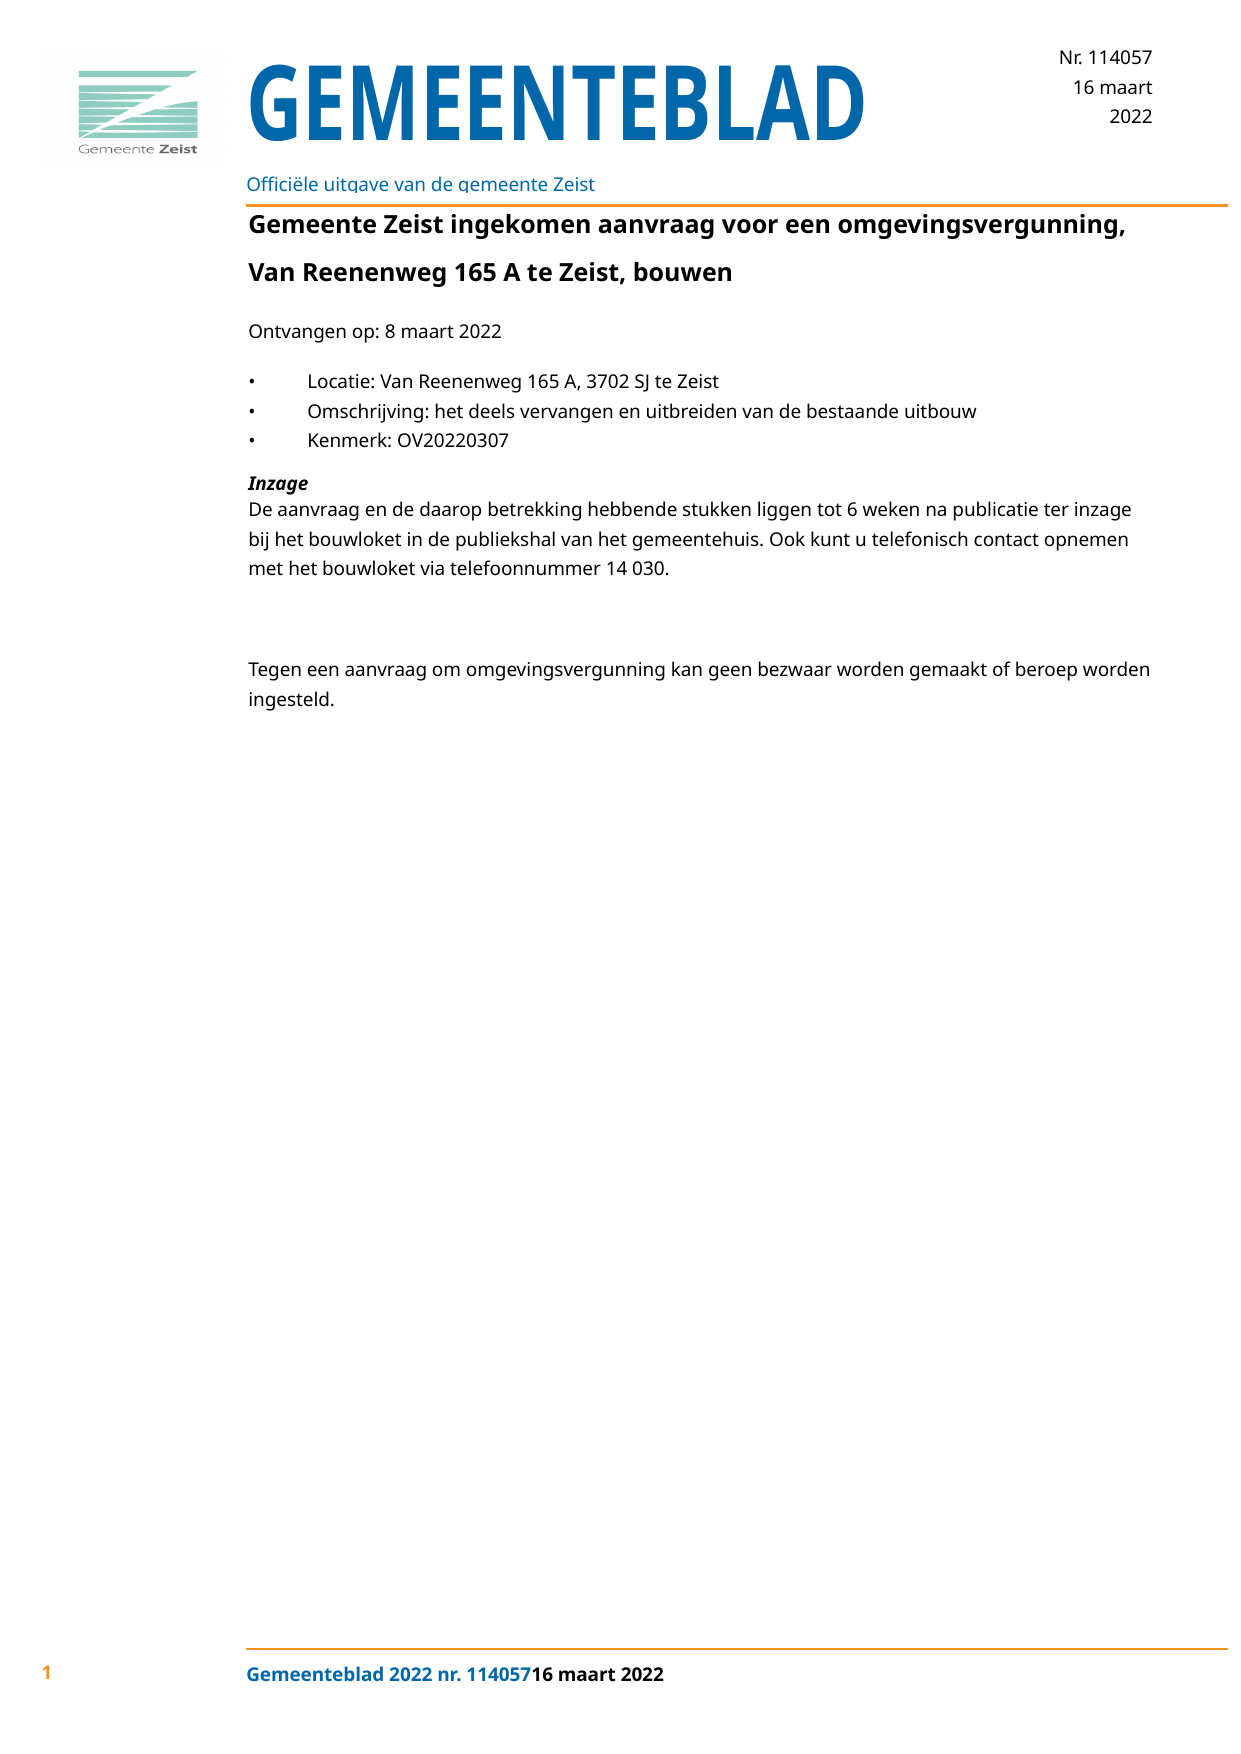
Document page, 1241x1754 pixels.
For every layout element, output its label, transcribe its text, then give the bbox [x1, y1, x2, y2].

text Gemeente Zeist ingekomen aanvraag voor een omgevingsvergunning, Van Reenenweg 165 A te Zeist, bouwen [248, 207, 1152, 288]
picture [41, 47, 231, 172]
text De aanvraag en de daarop betrekking hebbende stukken liggen tot 6 weken na publicatie ter inzage bij het bouwloket in de publiekshal van het gemeentehuis. Ook kunt u telefonisch contact opnemen met het bouwloket via telefoonnummer 14 030. [248, 496, 1152, 581]
list Locatie: Van Reenenweg 165 A, 3702 SJ te Zeist [248, 368, 1152, 394]
list Kenmerk: OV20220307 [248, 427, 1152, 453]
text Inzage [248, 471, 1152, 496]
text Tegen een aanvraag om omgevingsvergunning kan geen bezwaar worden gemaakt of beroep worden ingesteld. [248, 656, 1152, 712]
list Omschrijving: het deels vervangen en uitbreiden van de bestaande uitbouw [248, 398, 1152, 424]
text Ontvangen op: 8 maart 2022 [248, 318, 1152, 344]
